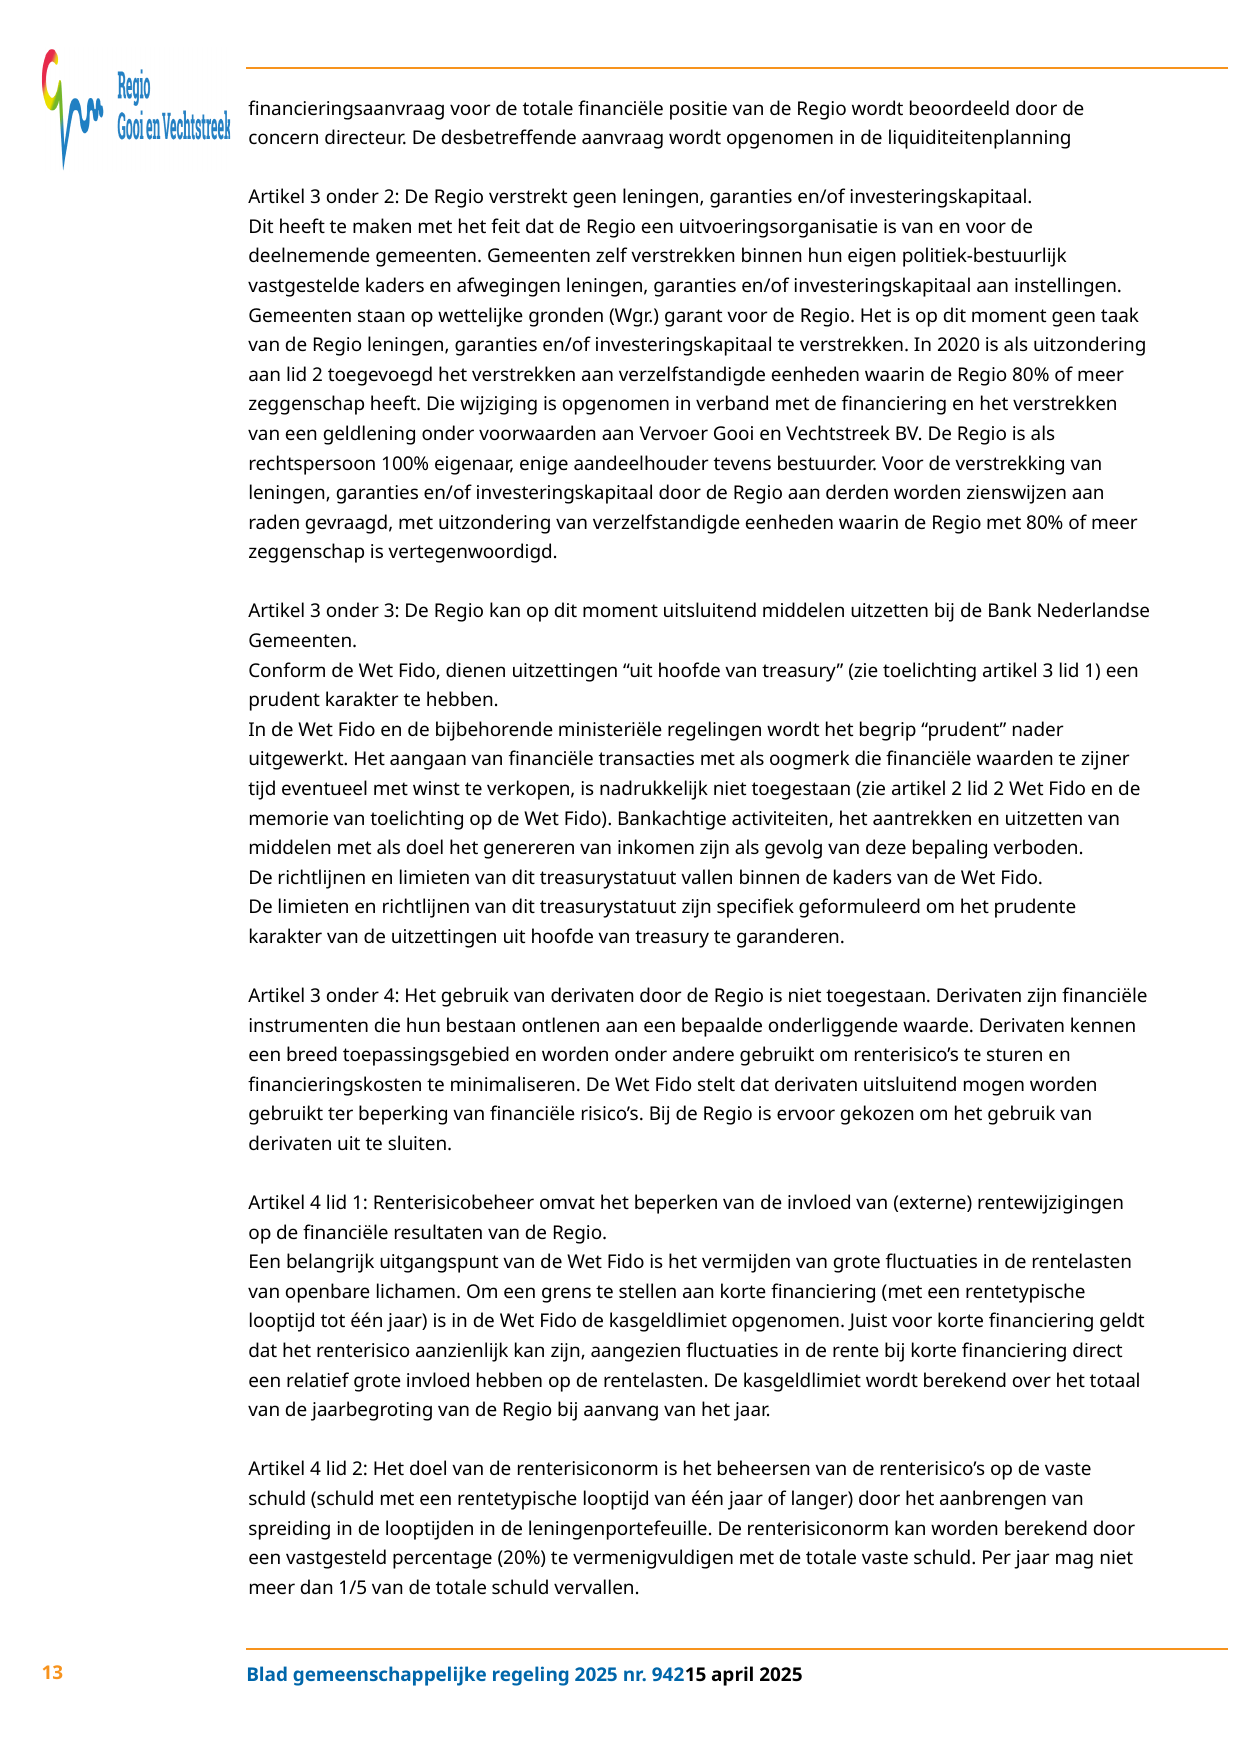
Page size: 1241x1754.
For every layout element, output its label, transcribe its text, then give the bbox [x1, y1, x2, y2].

text Een belangrijk uitgangspunt van de Wet Fido is het vermijden van grote fluctuaties in de rentelasten van openbare lichamen. Om een grens te stellen aan korte financiering (met een rentetypische looptijd tot één jaar) is in de Wet Fido de kasgeldlimiet opgenomen. Juist voor korte financiering geldt dat het renterisico aanzienlijk kan zijn, aangezien fluctuaties in de rente bij korte financiering direct een relatief grote invloed hebben op de rentelasten. De kasgeldlimiet wordt berekend over het totaal van de jaarbegroting van de Regio bij aanvang van het jaar. [248, 1248, 1152, 1422]
text Artikel 3 onder 3: De Regio kan op dit moment uitsluitend middelen uitzetten bij de Bank Nederlandse Gemeenten. [248, 598, 1152, 653]
text Conform de Wet Fido, dienen uitzettingen “uit hoofde van treasury” (zie toelichting artikel 3 lid 1) een prudent karakter te hebben. [248, 657, 1152, 712]
text Artikel 3 onder 4: Het gebruik van derivaten door de Regio is niet toegestaan. Derivaten zijn financiële instrumenten die hun bestaan ontlenen aan een bepaalde onderliggende waarde. Derivaten kennen een breed toepassingsgebied en worden onder andere gebruikt om renterisico’s te sturen en financieringskosten te minimaliseren. De Wet Fido stelt dat derivaten uitsluitend mogen worden gebruikt ter beperking van financiële risico’s. Bij de Regio is ervoor gekozen om het gebruik van derivaten uit te sluiten. [248, 982, 1152, 1156]
text financieringsaanvraag voor de totale financiële positie van de Regio wordt beoordeeld door de concern directeur. De desbetreffende aanvraag wordt opgenomen in de liquiditeitenplanning [248, 95, 1152, 150]
picture [41, 47, 231, 172]
text Artikel 4 lid 1: Renterisicobeheer omvat het beperken van de invloed van (externe) rentewijzigingen op de financiële resultaten van de Regio. [248, 1189, 1152, 1245]
text Artikel 3 onder 2: De Regio verstrekt geen leningen, garanties en/of investeringskapitaal. [248, 183, 1152, 209]
text In de Wet Fido en de bijbehorende ministeriële regelingen wordt het begrip “prudent” nader uitgewerkt. Het aangaan van financiële transacties met als oogmerk die financiële waarden te zijner tijd eventueel met winst te verkopen, is nadrukkelijk niet toegestaan (zie artikel 2 lid 2 Wet Fido en de memorie van toelichting op de Wet Fido). Bankachtige activiteiten, het aantrekken en uitzetten van middelen met als doel het genereren van inkomen zijn als gevolg van deze bepaling verboden. [248, 716, 1152, 860]
text Dit heeft te maken met het feit dat de Regio een uitvoeringsorganisatie is van en voor de deelnemende gemeenten. Gemeenten zelf verstrekken binnen hun eigen politiek-bestuurlijk vastgestelde kaders en afwegingen leningen, garanties en/of investeringskapitaal aan instellingen. Gemeenten staan op wettelijke gronden (Wgr.) garant voor de Regio. Het is op dit moment geen taak van de Regio leningen, garanties en/of investeringskapitaal te verstrekken. In 2020 is als uitzondering aan lid 2 toegevoegd het verstrekken aan verzelfstandigde eenheden waarin de Regio 80% of meer zeggenschap heeft. Die wijziging is opgenomen in verband met de financiering en het verstrekken van een geldlening onder voorwaarden aan Vervoer Gooi en Vechtstreek BV. De Regio is als rechtspersoon 100% eigenaar, enige aandeelhouder tevens bestuurder. Voor de verstrekking van leningen, garanties en/of investeringskapitaal door de Regio aan derden worden zienswijzen aan raden gevraagd, met uitzondering van verzelfstandigde eenheden waarin de Regio met 80% of meer zeggenschap is vertegenwoordigd. [248, 213, 1152, 564]
text De richtlijnen en limieten van dit treasurystatuut vallen binnen de kaders van de Wet Fido. [248, 864, 1152, 890]
text Artikel 4 lid 2: Het doel van de renterisiconorm is het beheersen van de renterisico’s op de vaste schuld (schuld met een rentetypische looptijd van één jaar of langer) door het aanbrengen van spreiding in de looptijden in de leningenportefeuille. De renterisiconorm kan worden berekend door een vastgesteld percentage (20%) te vermenigvuldigen met de totale vaste schuld. Per jaar mag niet meer dan 1/5 van de totale schuld vervallen. [248, 1456, 1152, 1600]
text De limieten en richtlijnen van dit treasurystatuut zijn specifiek geformuleerd om het prudente karakter van de uitzettingen uit hoofde van treasury te garanderen. [248, 893, 1152, 949]
